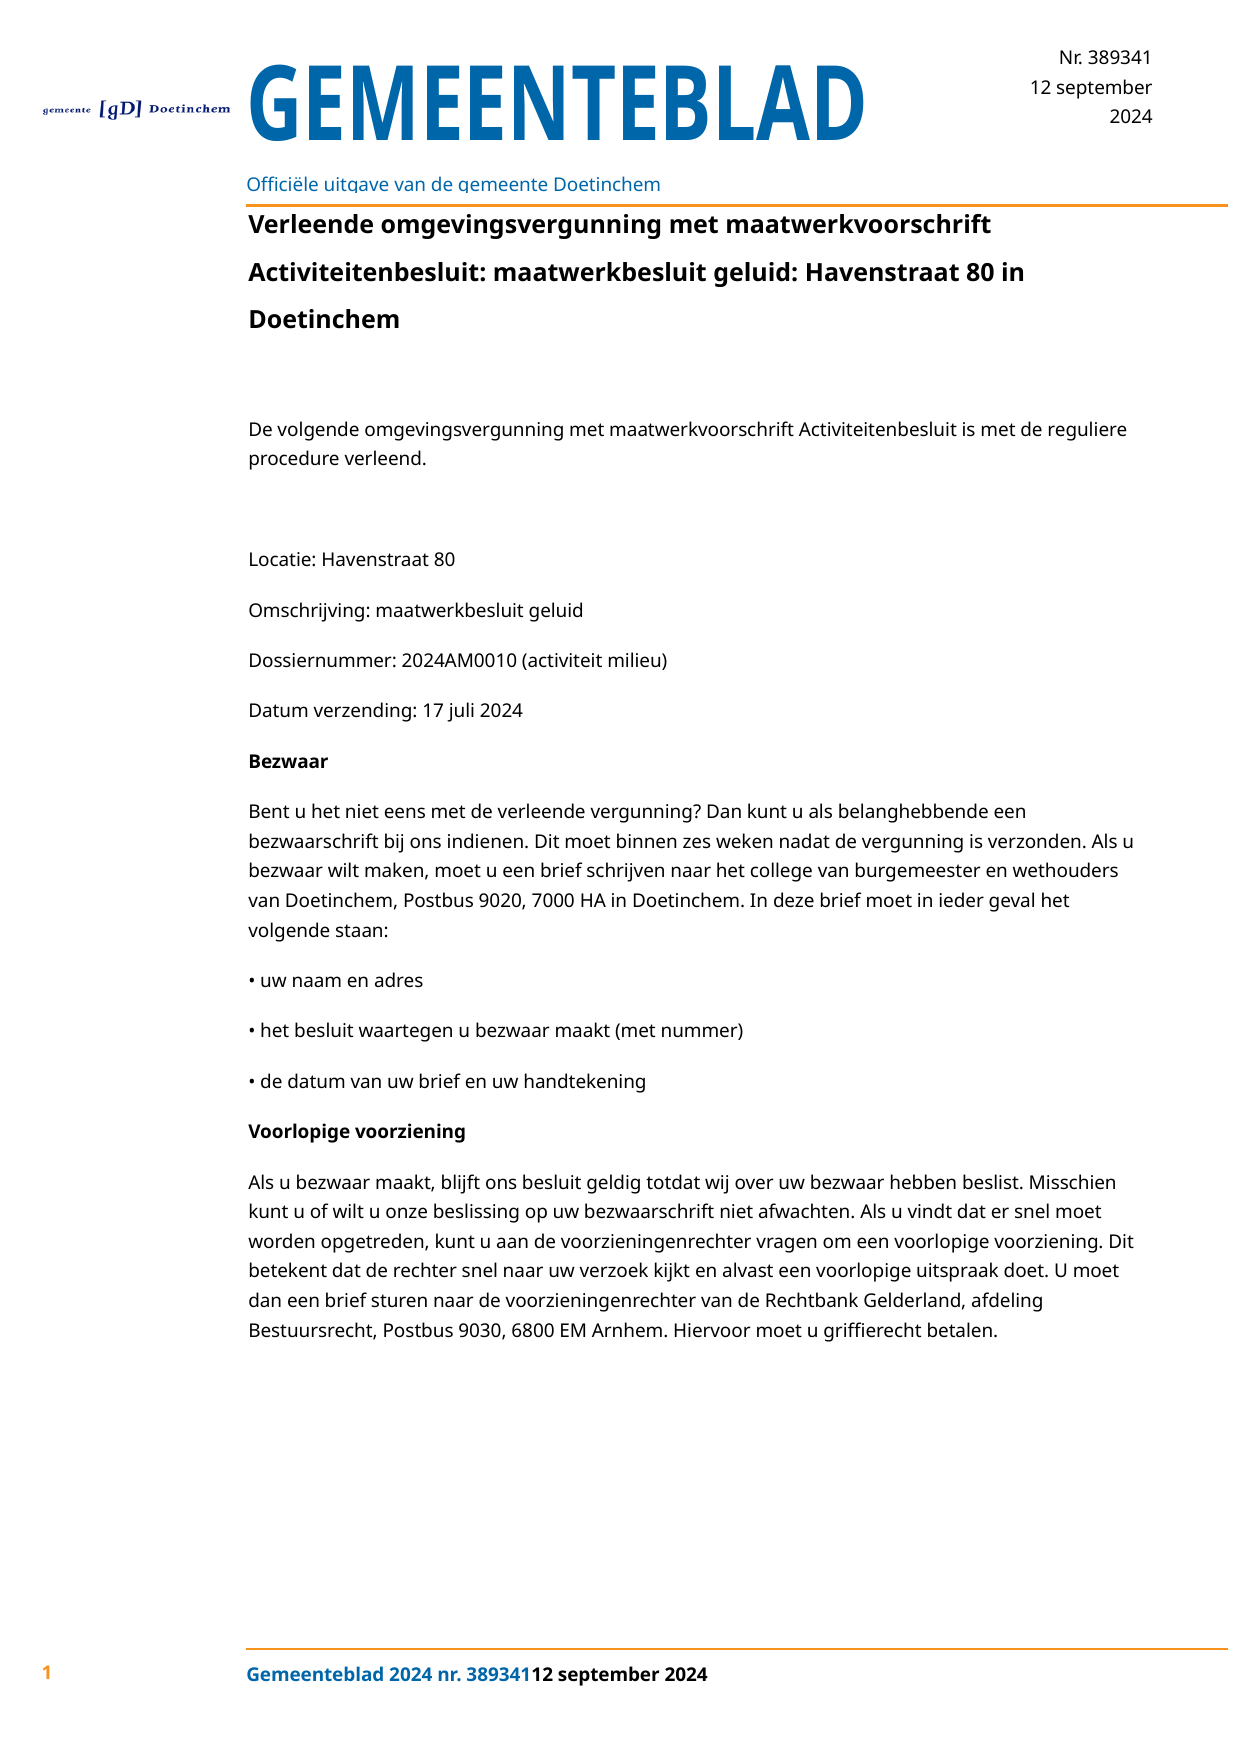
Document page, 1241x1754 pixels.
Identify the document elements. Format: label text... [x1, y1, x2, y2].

text Omschrijving: maatwerkbesluit geluid [248, 597, 1152, 622]
text Bent u het niet eens met de verleende vergunning? Dan kunt u als belanghebbende een bezwaarschrift bij ons indienen. Dit moet binnen zes weken nadat de vergunning is verzonden. Als u bezwaar wilt maken, moet u een brief schrijven naar het college van burgemeester en wethouders van Doetinchem, Postbus 9020, 7000 HA in Doetinchem. In deze brief moet in ieder geval het volgende staan: [248, 798, 1152, 942]
text • de datum van uw brief en uw handtekening [248, 1068, 1152, 1094]
text • uw naam en adres [248, 967, 1152, 993]
text Verleende omgevingsvergunning met maatwerkvoorschrift Activiteitenbesluit: maatwerkbesluit geluid: Havenstraat 80 in Doetinchem [248, 207, 1152, 336]
text Als u bezwaar maakt, blijft ons besluit geldig totdat wij over uw bezwaar hebben beslist. Misschien kunt u of wilt u onze beslissing op uw bezwaarschrift niet afwachten. Als u vindt dat er snel moet worden opgetreden, kunt u aan de voorzieningenrechter vragen om een voorlopige voorziening. Dit betekent dat de rechter snel naar uw verzoek kijkt en alvast een voorlopige uitspraak doet. U moet dan een brief sturen naar de voorzieningenrechter van de Rechtbank Gelderland, afdeling Bestuursrecht, Postbus 9030, 6800 EM Arnhem. Hiervoor moet u griffierecht betalen. [248, 1169, 1152, 1342]
text Datum verzending: 17 juli 2024 [248, 698, 1152, 723]
text De volgende omgevingsvergunning met maatwerkvoorschrift Activiteitenbesluit is met de reguliere procedure verleend. [248, 416, 1152, 471]
text Voorlopige voorziening [248, 1118, 1152, 1144]
text Dossiernummer: 2024AM0010 (activiteit milieu) [248, 647, 1152, 673]
text • het besluit waartegen u bezwaar maakt (met nummer) [248, 1018, 1152, 1043]
text Locatie: Havenstraat 80 [248, 546, 1152, 572]
picture [41, 47, 231, 172]
text Bezwaar [248, 748, 1152, 774]
